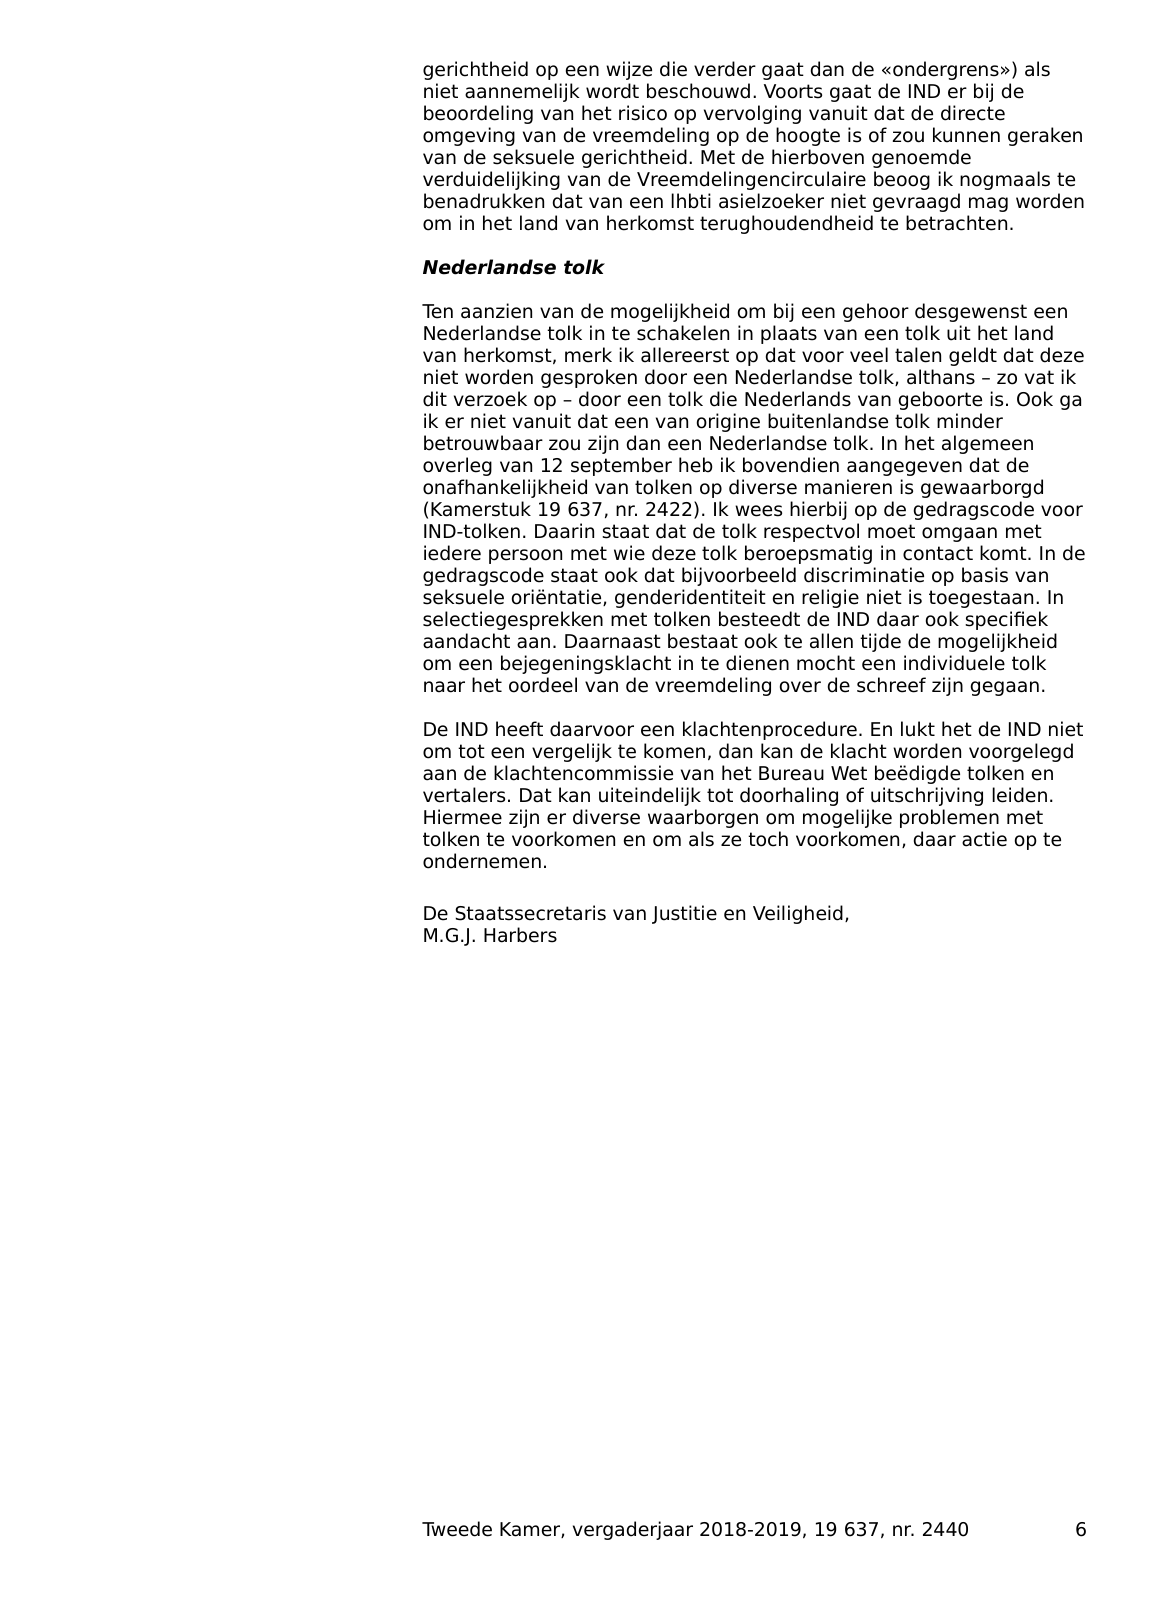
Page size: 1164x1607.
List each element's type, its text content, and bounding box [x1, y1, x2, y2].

subtitle Nederlandse tolk [422, 257, 1087, 279]
text De IND heeft daarvoor een klachtenprocedure. En lukt het de IND niet om tot een vergelijk te komen, dan kan de klacht worden voorgelegd aan de klachtencommissie van het Bureau Wet beëdigde tolken en vertalers. Dat kan uiteindelijk tot doorhaling of uitschrijving leiden. Hiermee zijn er diverse waarborgen om mogelijke problemen met tolken te voorkomen en om als ze toch voorkomen, daar actie op te ondernemen. [422, 719, 1087, 873]
text Ten aanzien van de mogelijkheid om bij een gehoor desgewenst een Nederlandse tolk in te schakelen in plaats van een tolk uit het land van herkomst, merk ik allereerst op dat voor veel talen geldt dat deze niet worden gesproken door een Nederlandse tolk, althans – zo vat ik dit verzoek op – door een tolk die Nederlands van geboorte is. Ook ga ik er niet vanuit dat een van origine buitenlandse tolk minder betrouwbaar zou zijn dan een Nederlandse tolk. In het algemeen overleg van 12 september heb ik bovendien aangegeven dat de onafhankelijkheid van tolken op diverse manieren is gewaarborgd (Kamerstuk 19 637, nr. 2422). Ik wees hierbij op de gedragscode voor IND-tolken. Daarin staat dat de tolk respectvol moet omgaan met iedere persoon met wie deze tolk beroepsmatig in contact komt. In de gedragscode staat ook dat bijvoorbeeld discriminatie op basis van seksuele oriëntatie, genderidentiteit en religie niet is toegestaan. In selectiegesprekken met tolken besteedt de IND daar ook specifiek aandacht aan. Daarnaast bestaat ook te allen tijde de mogelijkheid om een bejegeningsklacht in te dienen mocht een individuele tolk naar het oordeel van de vreemdeling over de schreef zijn gegaan. [422, 301, 1087, 697]
text gerichtheid op een wijze die verder gaat dan de «ondergrens») als niet aannemelijk wordt beschouwd. Voorts gaat de IND er bij de beoordeling van het risico op vervolging vanuit dat de directe omgeving van de vreemdeling op de hoogte is of zou kunnen geraken van de seksuele gerichtheid. Met de hierboven genoemde verduidelijking van de Vreemdelingencirculaire beoog ik nogmaals te benadrukken dat van een lhbti asielzoeker niet gevraagd mag worden om in het land van herkomst terughoudendheid te betrachten. [422, 59, 1087, 235]
text De Staatssecretaris van Justitie en Veiligheid, M.G.J. Harbers [422, 903, 1087, 947]
